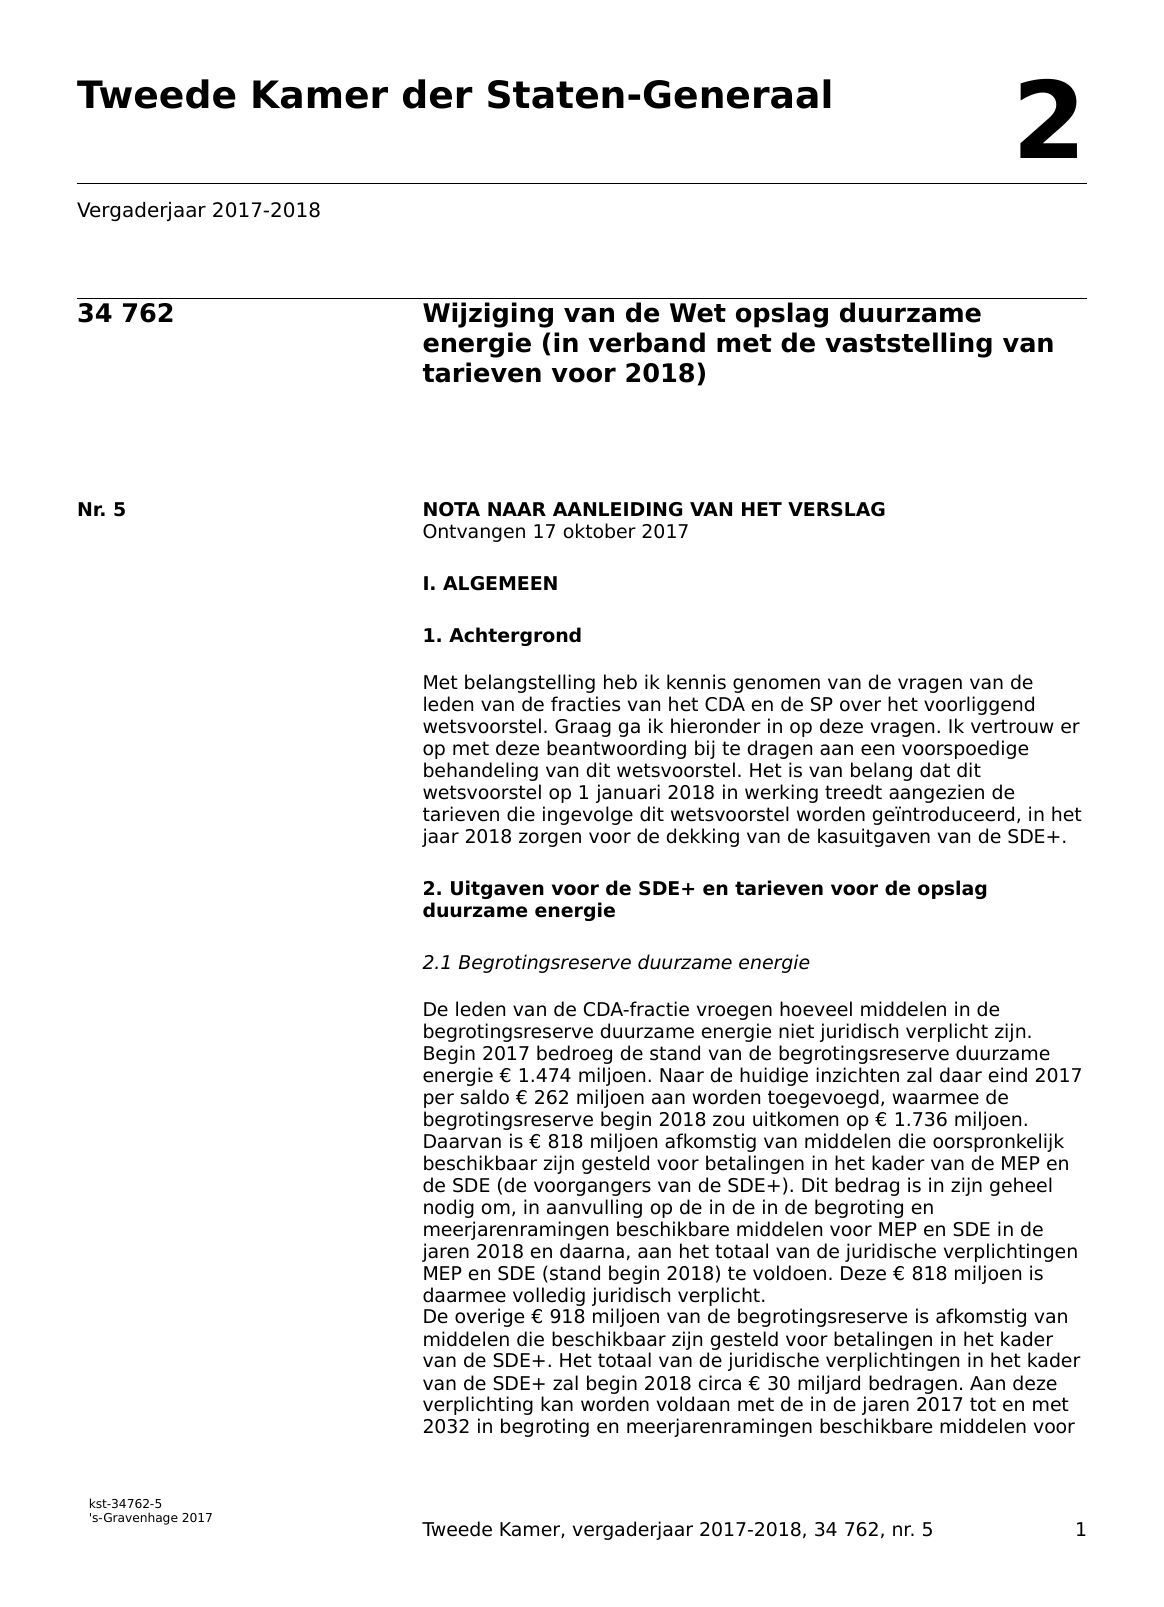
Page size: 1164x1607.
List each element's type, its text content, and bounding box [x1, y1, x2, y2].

subtitle Nr. 5 NOTA NAAR AANLEIDING VAN HET VERSLAG [77, 499, 1087, 521]
text 's-Gravenhage 2017 [88, 1511, 323, 1525]
table_header Tweede Kamer der Staten-Generaal [77, 59, 886, 183]
subtitle 2.1 Begrotingsreserve duurzame energie [422, 952, 1087, 974]
subtitle 1. Achtergrond [422, 625, 1087, 647]
text kst-34762-5 [88, 1497, 323, 1511]
subtitle I. ALGEMEEN [422, 573, 1087, 595]
subtitle 2. Uitgaven voor de SDE+ en tarieven voor de opslag duurzame energie [422, 878, 1087, 922]
text Met belangstelling heb ik kennis genomen van de vragen van de leden van de fracties van het CDA en de SP over het voorliggend wetsvoorstel. Graag ga ik hieronder in op deze vragen. Ik vertrouw er op met deze beantwoording bij te dragen aan een voorspoedige behandeling van dit wetsvoorstel. Het is van belang dat dit wetsvoorstel op 1 januari 2018 in werking treedt aangezien de tarieven die ingevolge dit wetsvoorstel worden geïntroduceerd, in het jaar 2018 zorgen voor de dekking van de kasuitgaven van de SDE+. [422, 672, 1087, 848]
table_header 2 [886, 59, 1087, 183]
text De leden van de CDA-fractie vroegen hoeveel middelen in de begrotingsreserve duurzame energie niet juridisch verplicht zijn. Begin 2017 bedroeg de stand van de begrotingsreserve duurzame energie € 1.474 miljoen. Naar de huidige inzichten zal daar eind 2017 per saldo € 262 miljoen aan worden toegevoegd, waarmee de begrotingsreserve begin 2018 zou uitkomen op € 1.736 miljoen. Daarvan is € 818 miljoen afkomstig van middelen die oorspronkelijk beschikbaar zijn gesteld voor betalingen in het kader van de MEP en de SDE (de voorgangers van de SDE+). Dit bedrag is in zijn geheel nodig om, in aanvulling op de in de in de begroting en meerjarenramingen beschikbare middelen voor MEP en SDE in de jaren 2018 en daarna, aan het totaal van de juridische verplichtingen MEP en SDE (stand begin 2018) te voldoen. Deze € 818 miljoen is daarmee volledig juridisch verplicht. [422, 999, 1087, 1306]
table_cell Vergaderjaar 2017-2018 [77, 184, 1087, 298]
text Ontvangen 17 oktober 2017 [422, 521, 1087, 543]
subtitle 34 762 Wijziging van de Wet opslag duurzame energie (in verband met de vaststelling van tarieven voor 2018) [77, 299, 1087, 388]
text De overige € 918 miljoen van de begrotingsreserve is afkomstig van middelen die beschikbaar zijn gesteld voor betalingen in het kader van de SDE+. Het totaal van de juridische verplichtingen in het kader van de SDE+ zal begin 2018 circa € 30 miljard bedragen. Aan deze verplichting kan worden voldaan met de in de jaren 2017 tot en met 2032 in begroting en meerjarenramingen beschikbare middelen voor [422, 1306, 1087, 1438]
